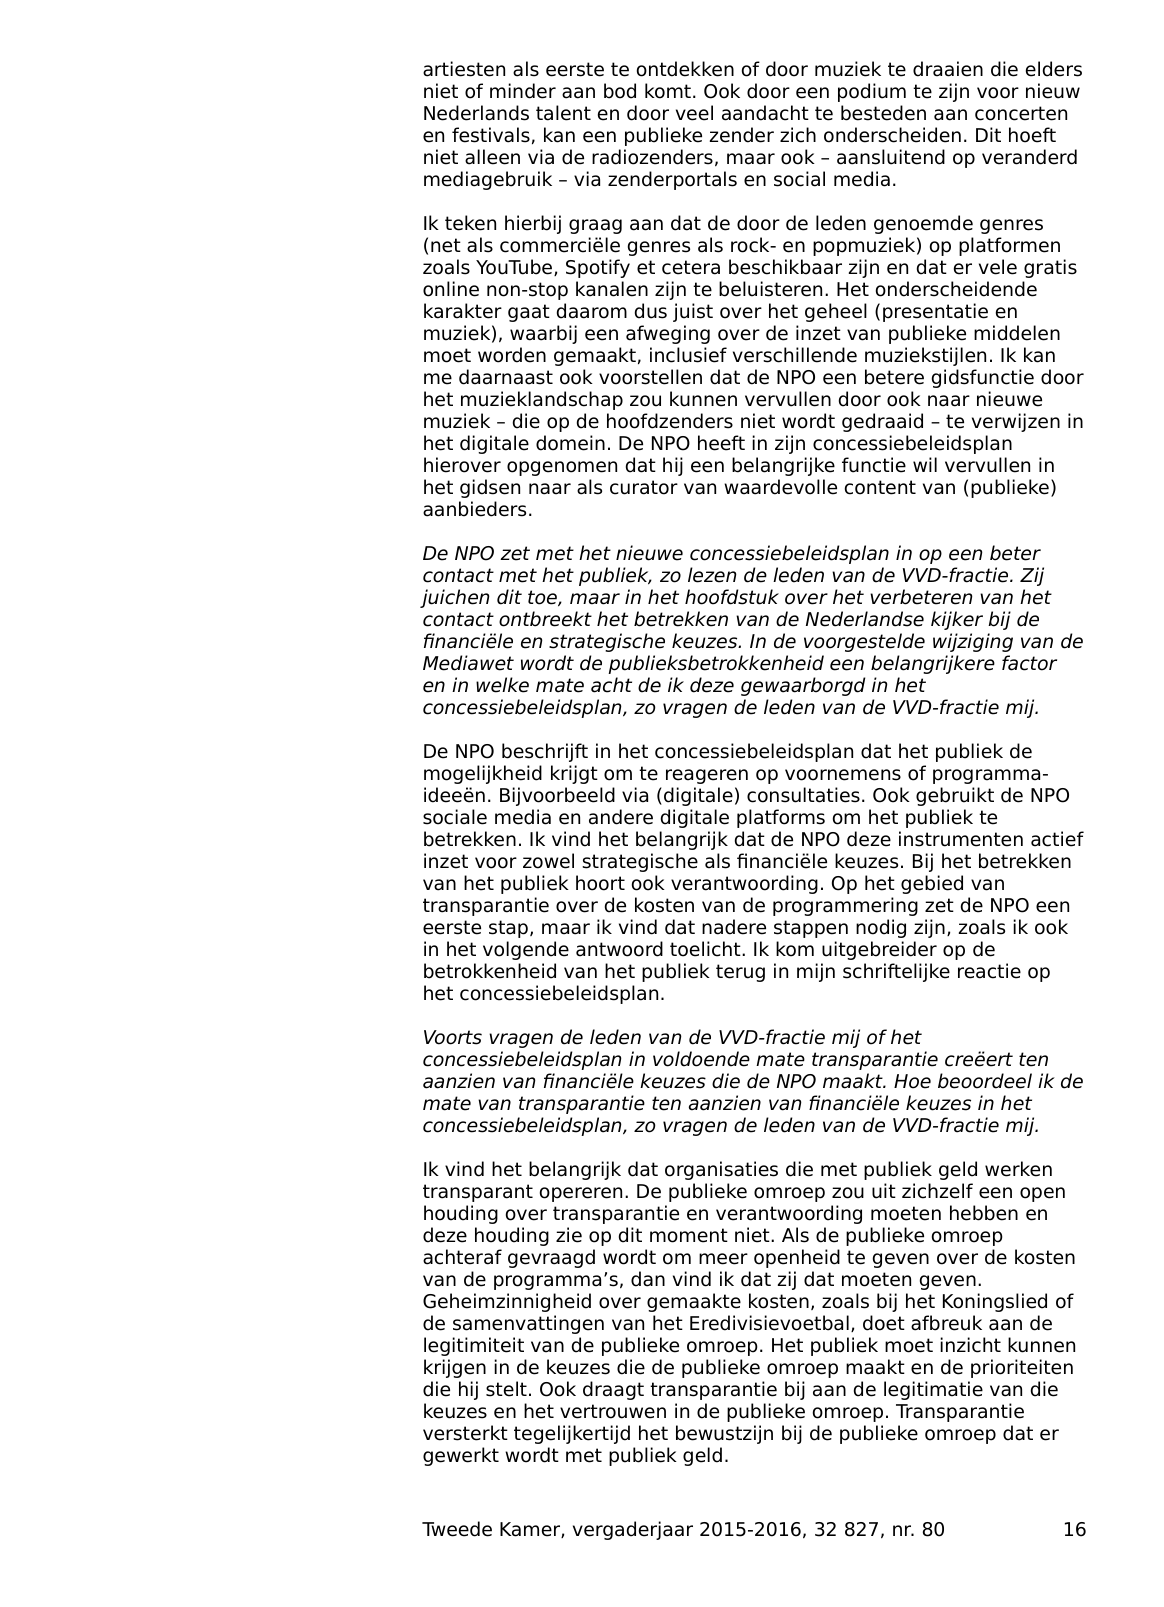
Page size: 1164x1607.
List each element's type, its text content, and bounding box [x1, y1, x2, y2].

text De NPO beschrijft in het concessiebeleidsplan dat het publiek de mogelijkheid krijgt om te reageren op voornemens of programma-ideeën. Bijvoorbeeld via (digitale) consultaties. Ook gebruikt de NPO sociale media en andere digitale platforms om het publiek te betrekken. Ik vind het belangrijk dat de NPO deze instrumenten actief inzet voor zowel strategische als financiële keuzes. Bij het betrekken van het publiek hoort ook verantwoording. Op het gebied van transparantie over de kosten van de programmering zet de NPO een eerste stap, maar ik vind dat nadere stappen nodig zijn, zoals ik ook in het volgende antwoord toelicht. Ik kom uitgebreider op de betrokkenheid van het publiek terug in mijn schriftelijke reactie op het concessiebeleidsplan. [422, 741, 1087, 1005]
text Ik teken hierbij graag aan dat de door de leden genoemde genres (net als commerciële genres als rock- en popmuziek) op platformen zoals YouTube, Spotify et cetera beschikbaar zijn en dat er vele gratis online non-stop kanalen zijn te beluisteren. Het onderscheidende karakter gaat daarom dus juist over het geheel (presentatie en muziek), waarbij een afweging over de inzet van publieke middelen moet worden gemaakt, inclusief verschillende muziekstijlen. Ik kan me daarnaast ook voorstellen dat de NPO een betere gidsfunctie door het muzieklandschap zou kunnen vervullen door ook naar nieuwe muziek – die op de hoofdzenders niet wordt gedraaid – te verwijzen in het digitale domein. De NPO heeft in zijn concessiebeleidsplan hierover opgenomen dat hij een belangrijke functie wil vervullen in het gidsen naar als curator van waardevolle content van (publieke) aanbieders. [422, 213, 1087, 521]
text De NPO zet met het nieuwe concessiebeleidsplan in op een beter contact met het publiek, zo lezen de leden van de VVD-fractie. Zij juichen dit toe, maar in het hoofdstuk over het verbeteren van het contact ontbreekt het betrekken van de Nederlandse kijker bij de financiële en strategische keuzes. In de voorgestelde wijziging van de Mediawet wordt de publieksbetrokkenheid een belangrijkere factor en in welke mate acht de ik deze gewaarborgd in het concessiebeleidsplan, zo vragen de leden van de VVD-fractie mij. [422, 543, 1087, 719]
text Voorts vragen de leden van de VVD-fractie mij of het concessiebeleidsplan in voldoende mate transparantie creëert ten aanzien van financiële keuzes die de NPO maakt. Hoe beoordeel ik de mate van transparantie ten aanzien van financiële keuzes in het concessiebeleidsplan, zo vragen de leden van de VVD-fractie mij. [422, 1027, 1087, 1137]
text Ik vind het belangrijk dat organisaties die met publiek geld werken transparant opereren. De publieke omroep zou uit zichzelf een open houding over transparantie en verantwoording moeten hebben en deze houding zie op dit moment niet. Als de publieke omroep achteraf gevraagd wordt om meer openheid te geven over de kosten van de programma’s, dan vind ik dat zij dat moeten geven. Geheimzinnigheid over gemaakte kosten, zoals bij het Koningslied of de samenvattingen van het Eredivisievoetbal, doet afbreuk aan de legitimiteit van de publieke omroep. Het publiek moet inzicht kunnen krijgen in de keuzes die de publieke omroep maakt en de prioriteiten die hij stelt. Ook draagt transparantie bij aan de legitimatie van die keuzes en het vertrouwen in de publieke omroep. Transparantie versterkt tegelijkertijd het bewustzijn bij de publieke omroep dat er gewerkt wordt met publiek geld. [422, 1159, 1087, 1467]
text artiesten als eerste te ontdekken of door muziek te draaien die elders niet of minder aan bod komt. Ook door een podium te zijn voor nieuw Nederlands talent en door veel aandacht te besteden aan concerten en festivals, kan een publieke zender zich onderscheiden. Dit hoeft niet alleen via de radiozenders, maar ook – aansluitend op veranderd mediagebruik – via zenderportals en social media. [422, 59, 1087, 191]
